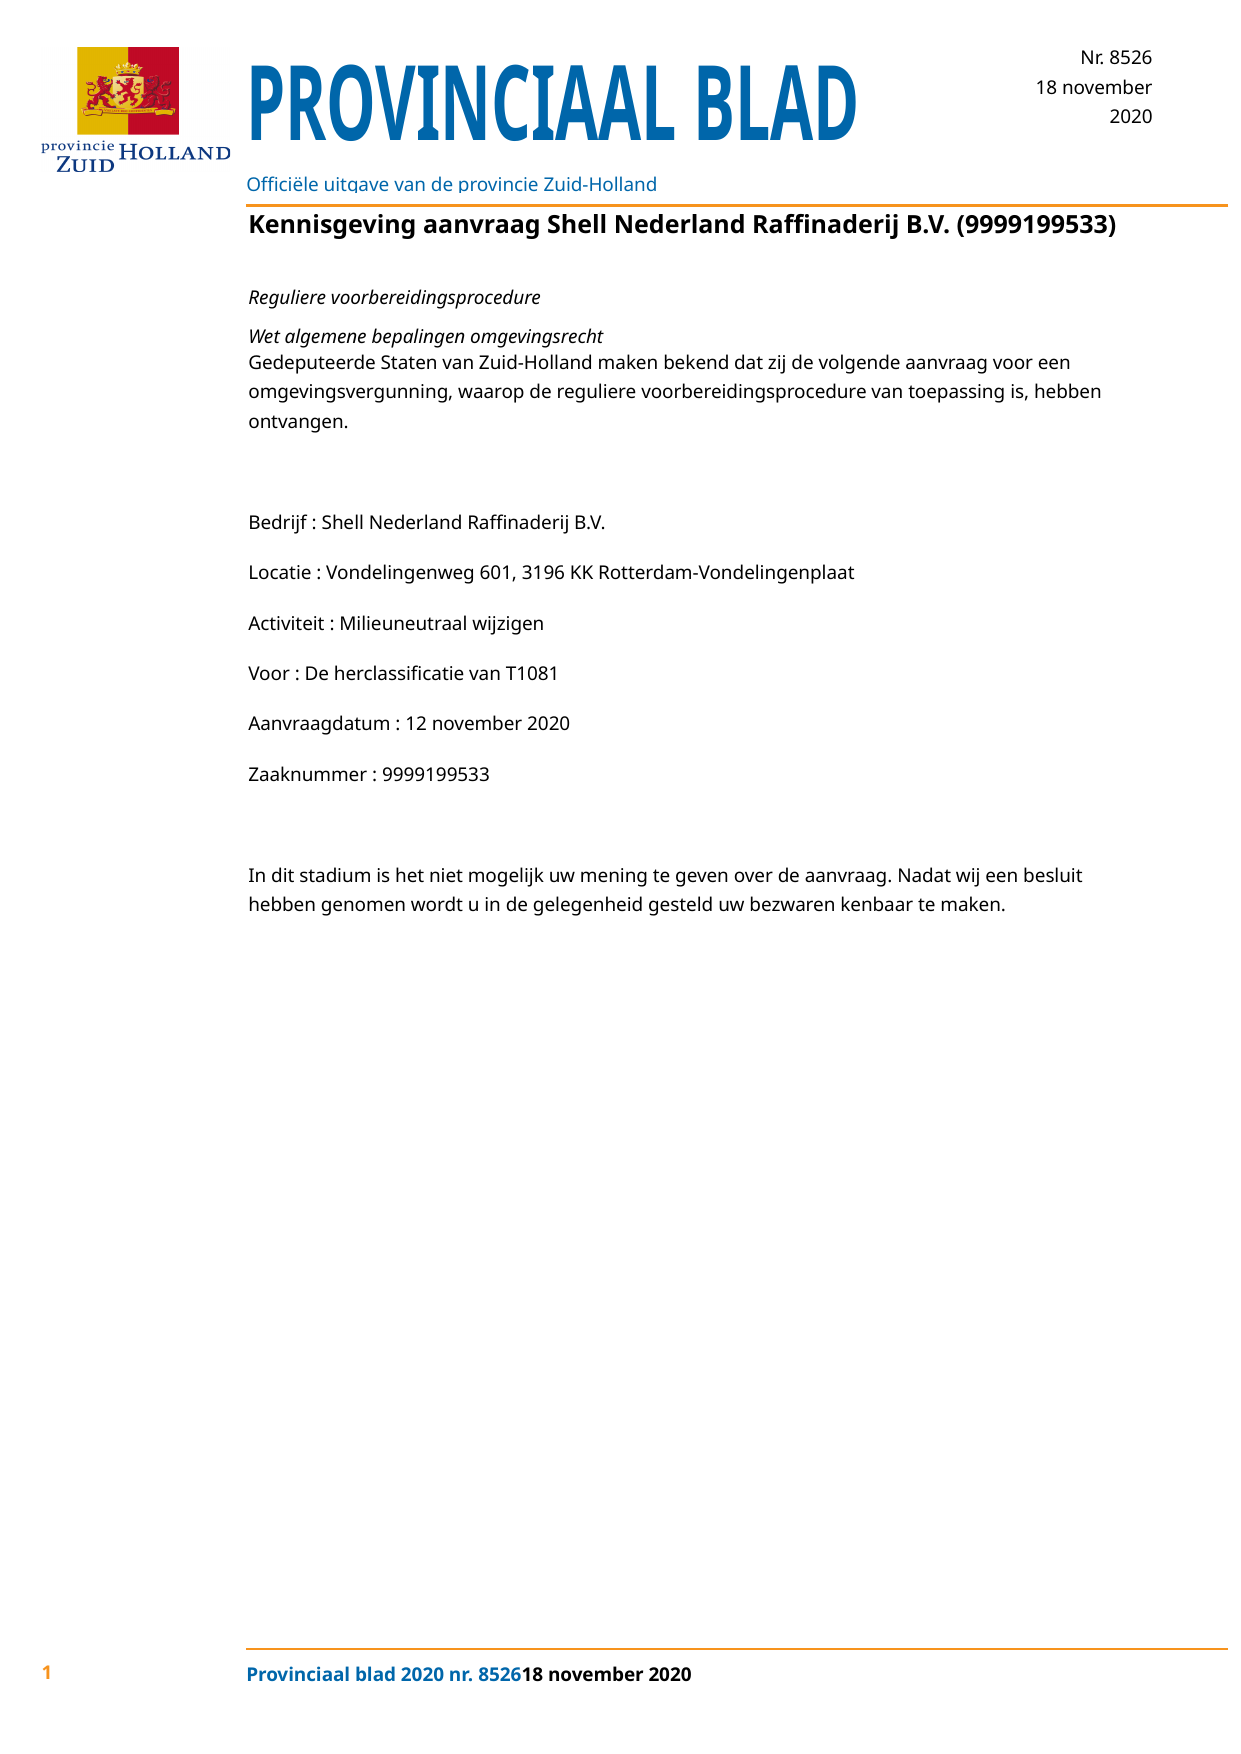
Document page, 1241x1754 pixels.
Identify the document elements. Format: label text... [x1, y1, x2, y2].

text In dit stadium is het niet mogelijk uw mening te geven over de aanvraag. Nadat wij een besluit hebben genomen wordt u in de gelegenheid gesteld uw bezwaren kenbaar te maken. [248, 862, 1152, 917]
text Reguliere voorbereidingsprocedure [248, 284, 1152, 309]
text Voor : De herclassificatie van T1081 [248, 660, 1152, 686]
text Zaaknummer : 9999199533 [248, 761, 1152, 787]
text Aanvraagdatum : 12 november 2020 [248, 711, 1152, 736]
text Wet algemene bepalingen omgevingsrecht [248, 323, 1152, 349]
text Activiteit : Milieuneutraal wijzigen [248, 610, 1152, 635]
text Locatie : Vondelingenweg 601, 3196 KK Rotterdam-Vondelingenplaat [248, 559, 1152, 585]
text Gedeputeerde Staten van Zuid-Holland maken bekend dat zij de volgende aanvraag voor een omgevingsvergunning, waarop de reguliere voorbereidingsprocedure van toepassing is, hebben ontvangen. [248, 349, 1152, 434]
picture [41, 47, 231, 172]
text Kennisgeving aanvraag Shell Nederland Raffinaderij B.V. (9999199533) [248, 207, 1152, 241]
text Bedrijf : Shell Nederland Raffinaderij B.V. [248, 509, 1152, 534]
